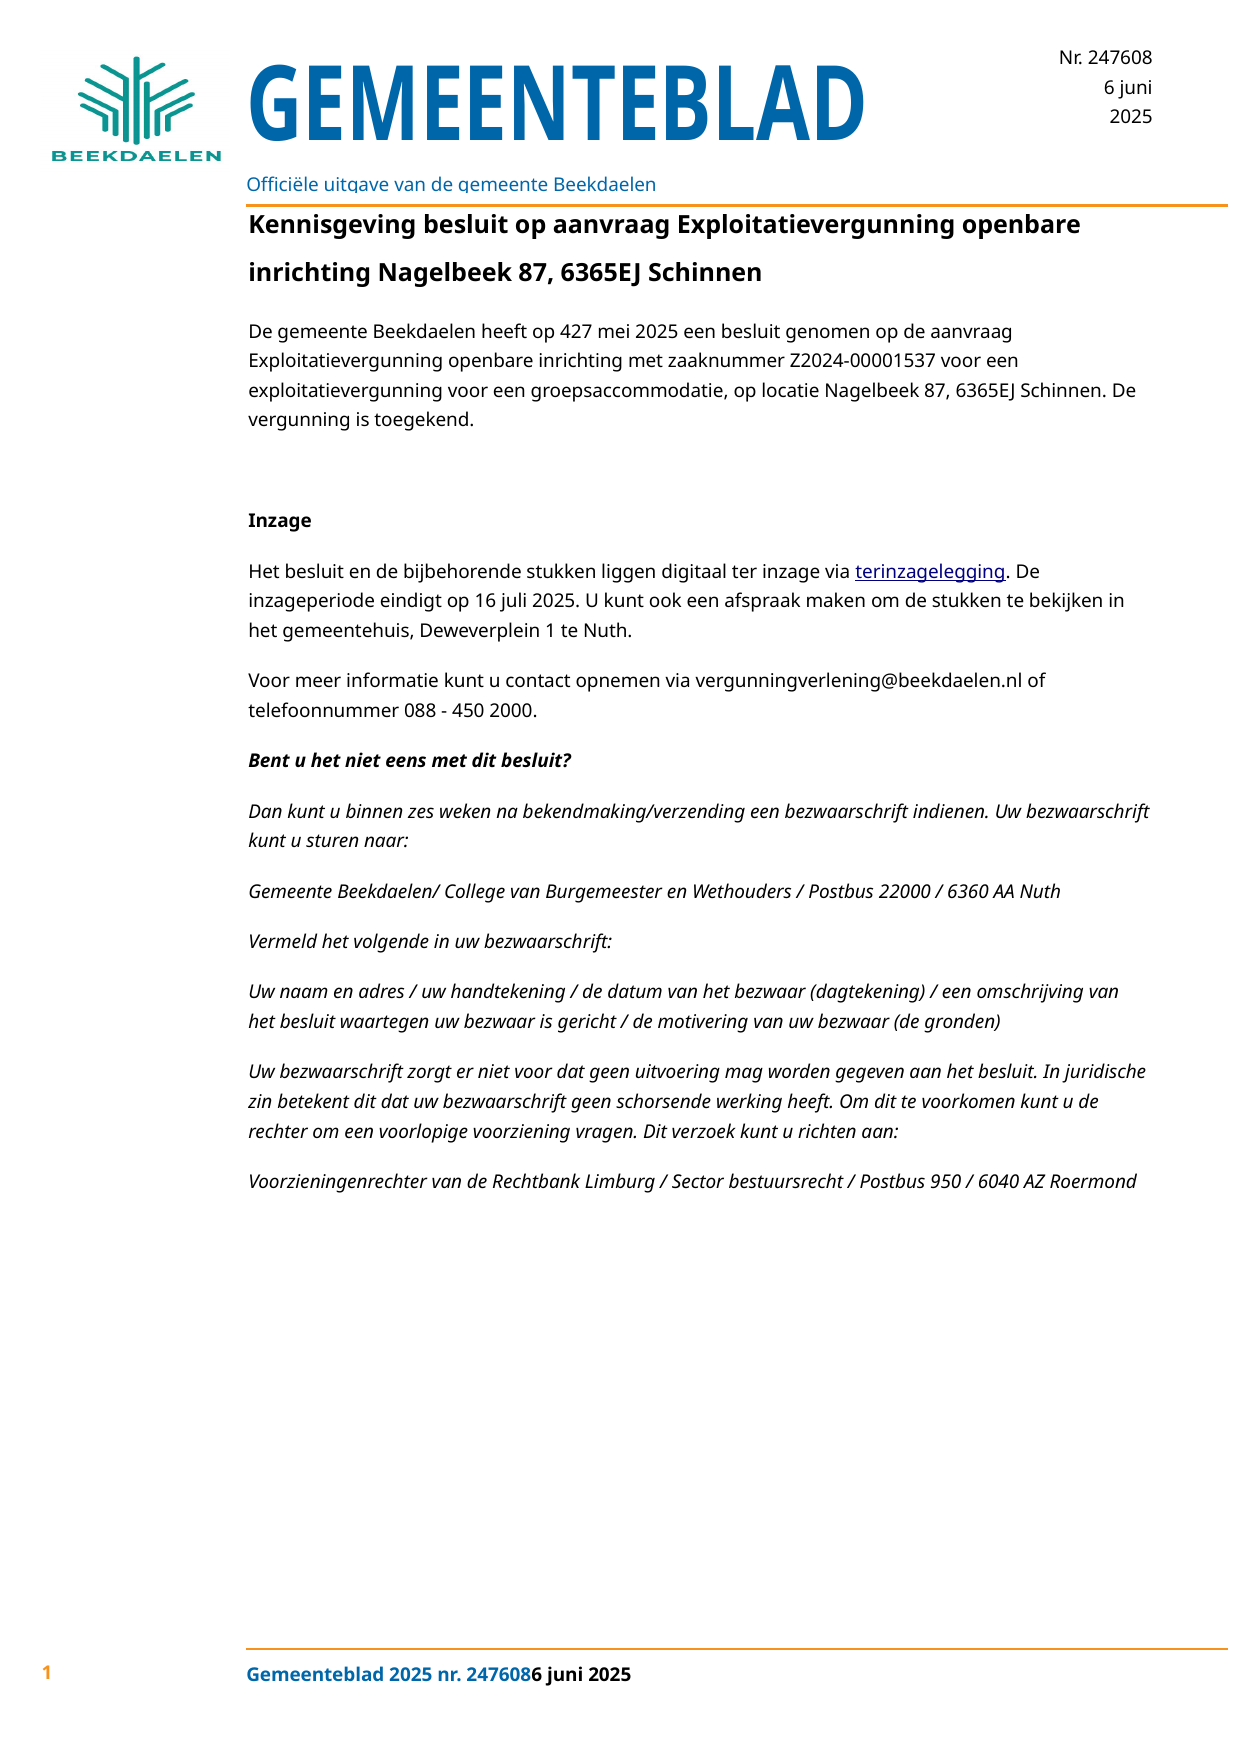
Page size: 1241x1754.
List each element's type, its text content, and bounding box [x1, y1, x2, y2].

text Kennisgeving besluit op aanvraag Exploitatievergunning openbare inrichting Nagelbeek 87, 6365EJ Schinnen [248, 207, 1152, 288]
text Uw bezwaarschrift zorgt er niet voor dat geen uitvoering mag worden gegeven aan het besluit. In juridische zin betekent dit dat uw bezwaarschrift geen schorsende werking heeft. Om dit te voorkomen kunt u de rechter om een voorlopige voorziening vragen. Dit verzoek kunt u richten aan: [248, 1059, 1152, 1144]
text Vermeld het volgende in uw bezwaarschrift: [248, 928, 1152, 954]
text Uw naam en adres / uw handtekening / de datum van het bezwaar (dagtekening) / een omschrijving van het besluit waartegen uw bezwaar is gericht / de motivering van uw bezwaar (de gronden) [248, 979, 1152, 1034]
text Voor meer informatie kunt u contact opnemen via vergunningverlening@beekdaelen.nl of telefoonnummer 088 - 450 2000. [248, 667, 1152, 723]
text Inzage [248, 507, 1152, 533]
picture [41, 47, 231, 172]
text Het besluit en de bijbehorende stukken liggen digitaal ter inzage via terinzagelegging. De inzageperiode eindigt op 16 juli 2025. U kunt ook een afspraak maken om de stukken te bekijken in het gemeentehuis, Deweverplein 1 te Nuth. [248, 558, 1152, 643]
text Dan kunt u binnen zes weken na bekendmaking/verzending een bezwaarschrift indienen. Uw bezwaarschrift kunt u sturen naar: [248, 798, 1152, 853]
text Bent u het niet eens met dit besluit? [248, 747, 1152, 773]
text Voorzieningenrechter van de Rechtbank Limburg / Sector bestuursrecht / Postbus 950 / 6040 AZ Roermond [248, 1168, 1152, 1194]
text Gemeente Beekdaelen/ College van Burgemeester en Wethouders / Postbus 22000 / 6360 AA Nuth [248, 878, 1152, 904]
text De gemeente Beekdaelen heeft op 427 mei 2025 een besluit genomen op de aanvraag Exploitatievergunning openbare inrichting met zaaknummer Z2024-00001537 voor een exploitatievergunning voor een groepsaccommodatie, op locatie Nagelbeek 87, 6365EJ Schinnen. De vergunning is toegekend. [248, 318, 1152, 432]
